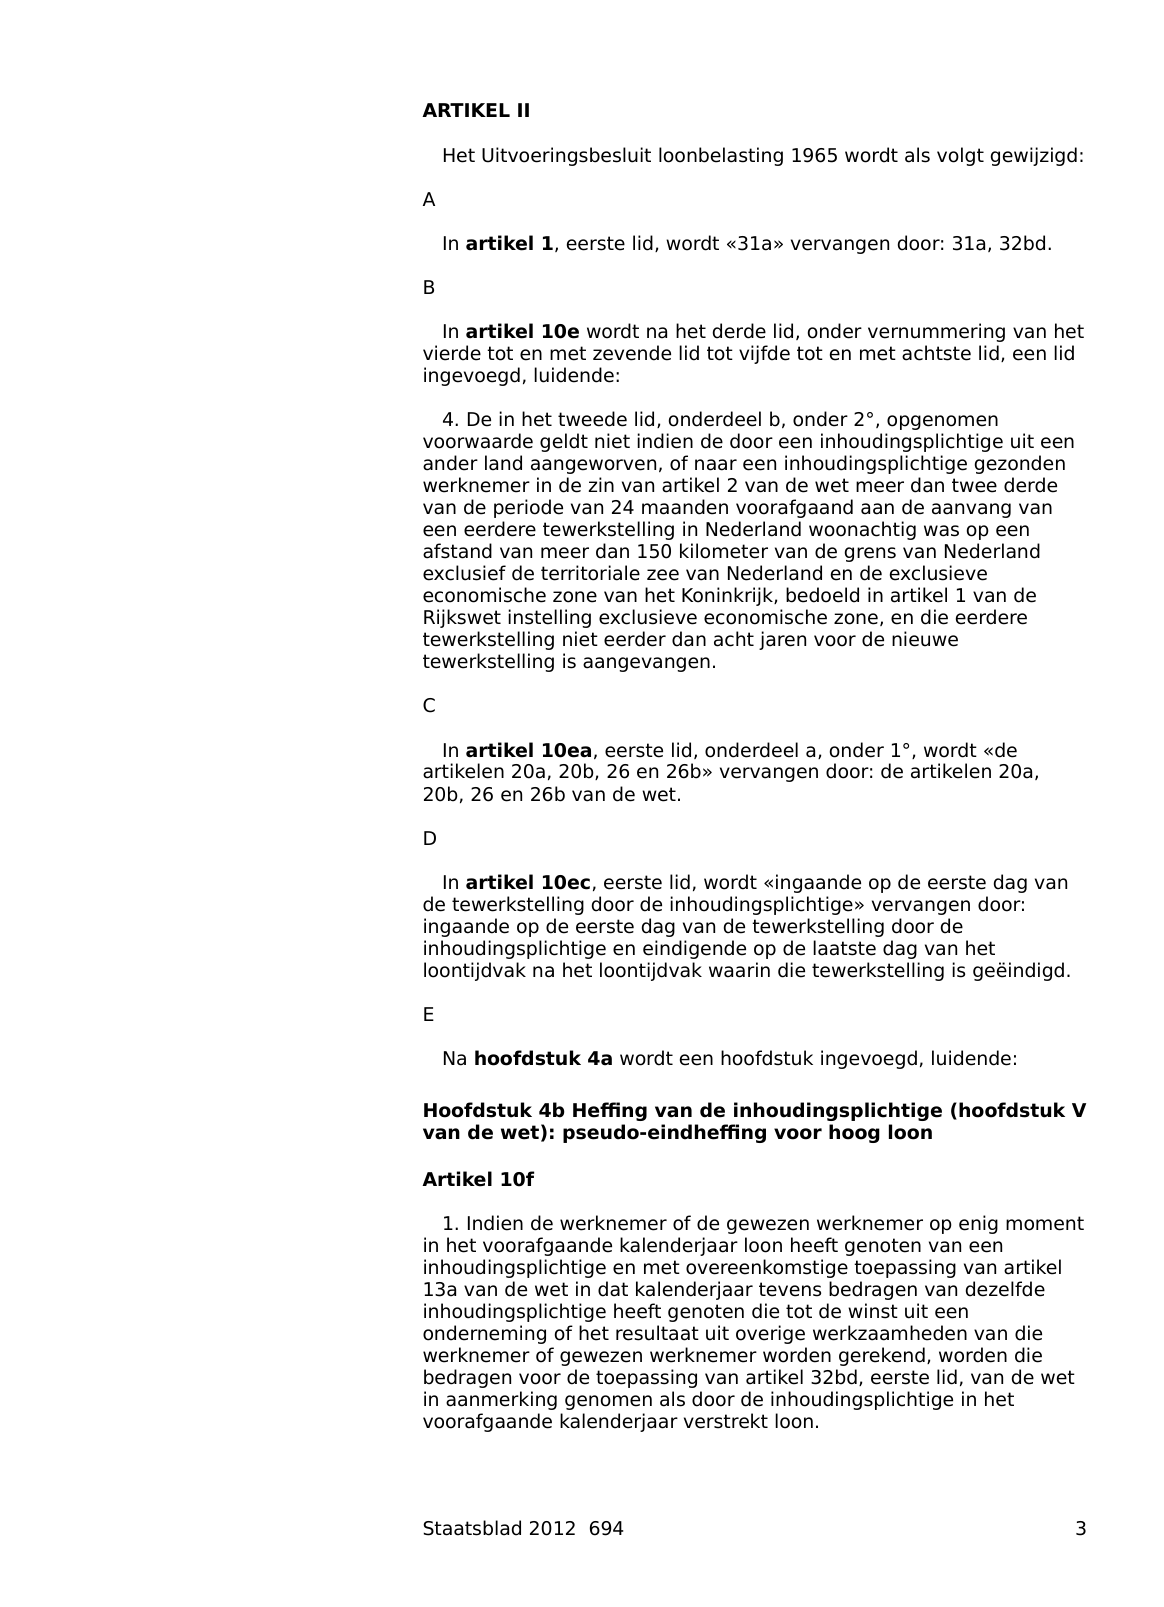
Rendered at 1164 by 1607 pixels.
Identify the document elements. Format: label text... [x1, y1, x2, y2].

text 1. Indien de werknemer of de gewezen werknemer op enig moment in het voorafgaande kalenderjaar loon heeft genoten van een inhoudingsplichtige en met overeenkomstige toepassing van artikel 13a van de wet in dat kalenderjaar tevens bedragen van dezelfde inhoudingsplichtige heeft genoten die tot de winst uit een onderneming of het resultaat uit overige werkzaamheden van die werknemer of gewezen werknemer worden gerekend, worden die bedragen voor de toepassing van artikel 32bd, eerste lid, van de wet in aanmerking genomen als door de inhoudingsplichtige in het voorafgaande kalenderjaar verstrekt loon. [422, 1213, 1087, 1433]
text In artikel 10e wordt na het derde lid, onder vernummering van het vierde tot en met zevende lid tot vijfde tot en met achtste lid, een lid ingevoegd, luidende: [422, 321, 1087, 387]
text A [422, 189, 1087, 211]
text In artikel 10ec, eerste lid, wordt «ingaande op de eerste dag van de tewerkstelling door de inhoudingsplichtige» vervangen door: ingaande op de eerste dag van de tewerkstelling door de inhoudingsplichtige en eindigende op de laatste dag van het loontijdvak na het loontijdvak waarin die tewerkstelling is geëindigd. [422, 872, 1087, 982]
text D [422, 828, 1087, 849]
text Na hoofdstuk 4a wordt een hoofdstuk ingevoegd, luidende: [422, 1048, 1087, 1070]
subtitle Artikel 10f [422, 1169, 1087, 1191]
text 4. De in het tweede lid, onderdeel b, onder 2°, opgenomen voorwaarde geldt niet indien de door een inhoudingsplichtige uit een ander land aangeworven, of naar een inhoudingsplichtige gezonden werknemer in de zin van artikel 2 van de wet meer dan twee derde van de periode van 24 maanden voorafgaand aan de aanvang van een eerdere tewerkstelling in Nederland woonachtig was op een afstand van meer dan 150 kilometer van de grens van Nederland exclusief de territoriale zee van Nederland en de exclusieve economische zone van het Koninkrijk, bedoeld in artikel 1 van de Rijkswet instelling exclusieve economische zone, en die eerdere tewerkstelling niet eerder dan acht jaren voor de nieuwe tewerkstelling is aangevangen. [422, 409, 1087, 673]
text E [422, 1004, 1087, 1026]
subtitle ARTIKEL II [422, 100, 1087, 122]
text In artikel 10ea, eerste lid, onderdeel a, onder 1°, wordt «de artikelen 20a, 20b, 26 en 26b» vervangen door: de artikelen 20a, 20b, 26 en 26b van de wet. [422, 739, 1087, 805]
text B [422, 277, 1087, 299]
subtitle Hoofdstuk 4b Heffing van de inhoudingsplichtige (hoofdstuk V van de wet): pseudo-eindheffing voor hoog loon [422, 1100, 1087, 1144]
text Het Uitvoeringsbesluit loonbelasting 1965 wordt als volgt gewijzigd: [422, 144, 1087, 167]
text In artikel 1, eerste lid, wordt «31a» vervangen door: 31a, 32bd. [422, 233, 1087, 255]
text C [422, 695, 1087, 717]
